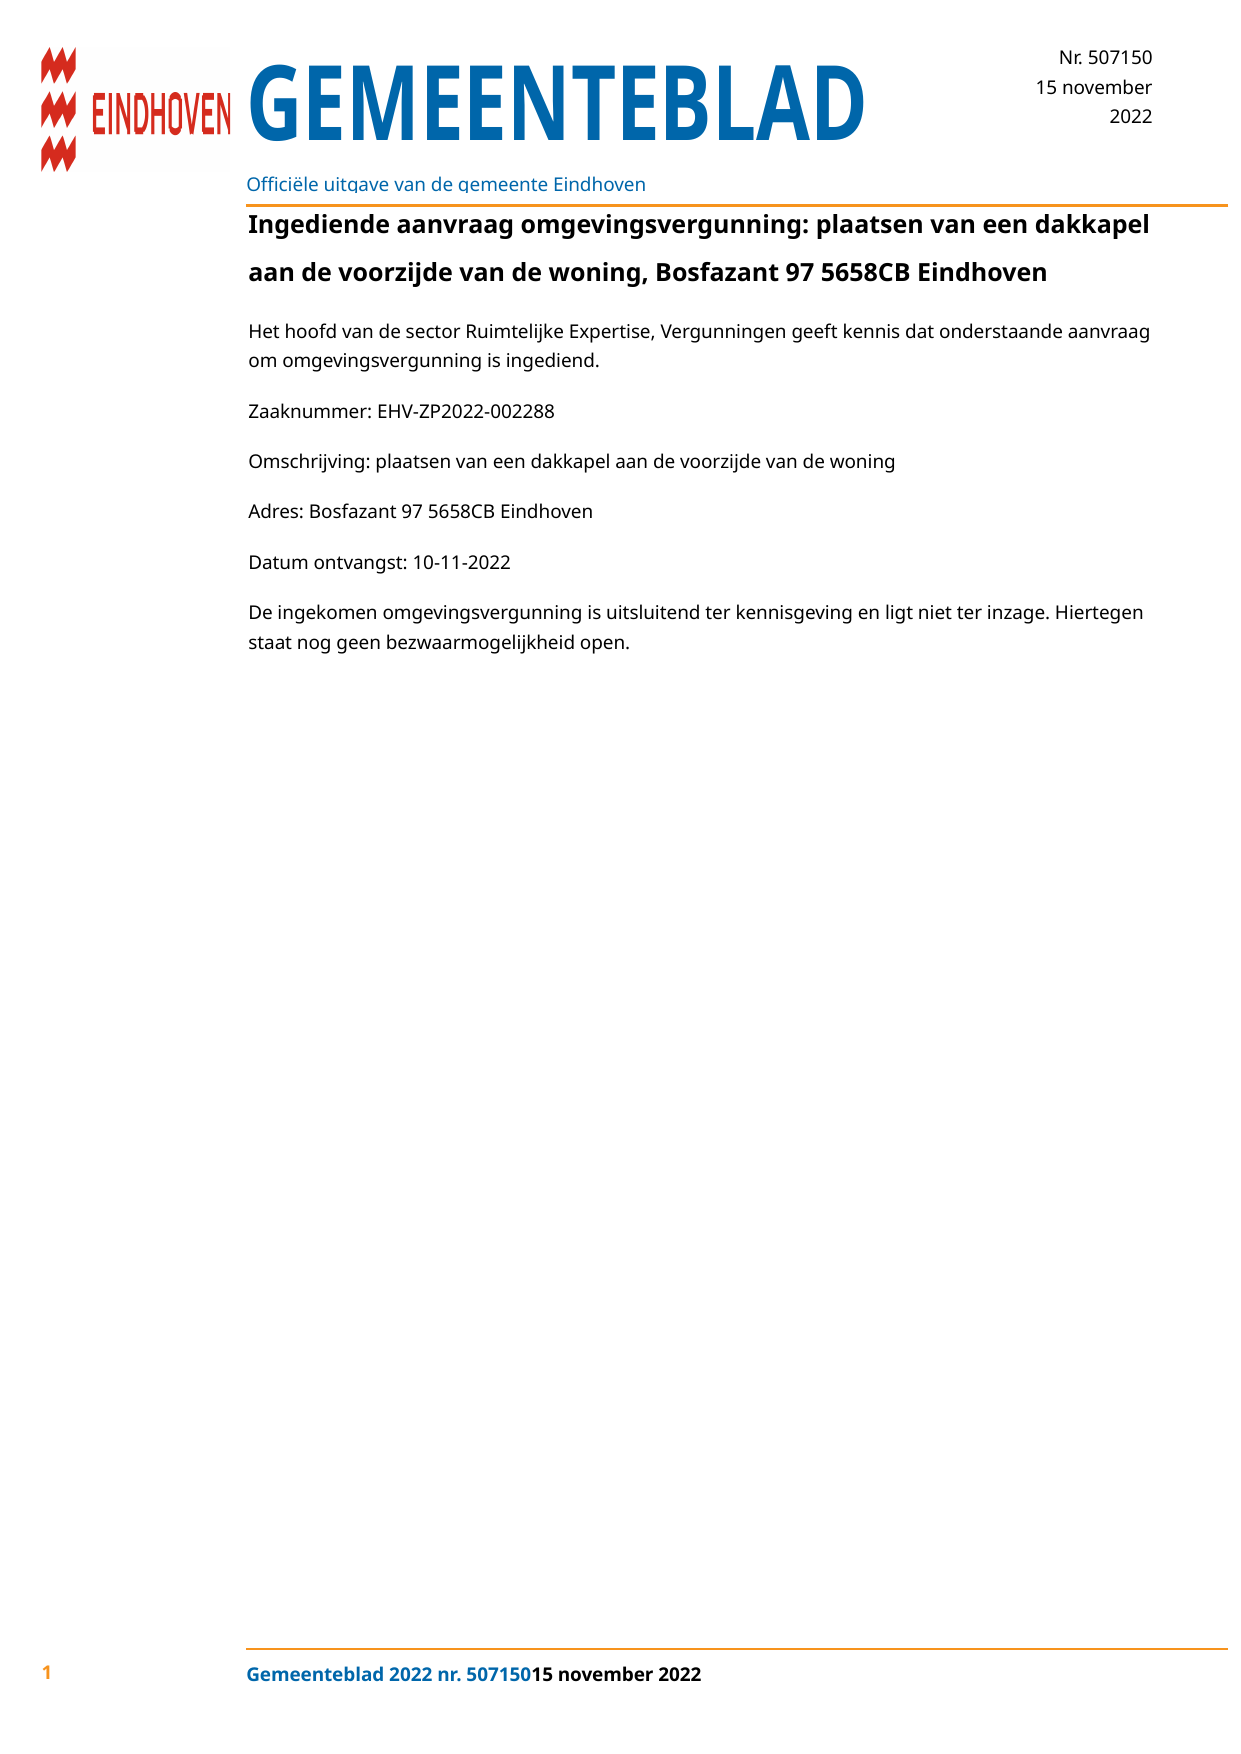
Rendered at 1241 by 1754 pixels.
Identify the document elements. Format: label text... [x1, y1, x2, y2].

text Adres: Bosfazant 97 5658CB Eindhoven [248, 499, 1152, 524]
picture [41, 47, 231, 172]
text Zaaknummer: EHV-ZP2022-002288 [248, 398, 1152, 424]
text De ingekomen omgevingsvergunning is uitsluitend ter kennisgeving en ligt niet ter inzage. Hiertegen staat nog geen bezwaarmogelijkheid open. [248, 599, 1152, 655]
text Ingediende aanvraag omgevingsvergunning: plaatsen van een dakkapel aan de voorzijde van de woning, Bosfazant 97 5658CB Eindhoven [248, 207, 1152, 288]
text Omschrijving: plaatsen van een dakkapel aan de voorzijde van de woning [248, 448, 1152, 474]
text Het hoofd van de sector Ruimtelijke Expertise, Vergunningen geeft kennis dat onderstaande aanvraag om omgevingsvergunning is ingediend. [248, 318, 1152, 373]
text Datum ontvangst: 10-11-2022 [248, 549, 1152, 575]
